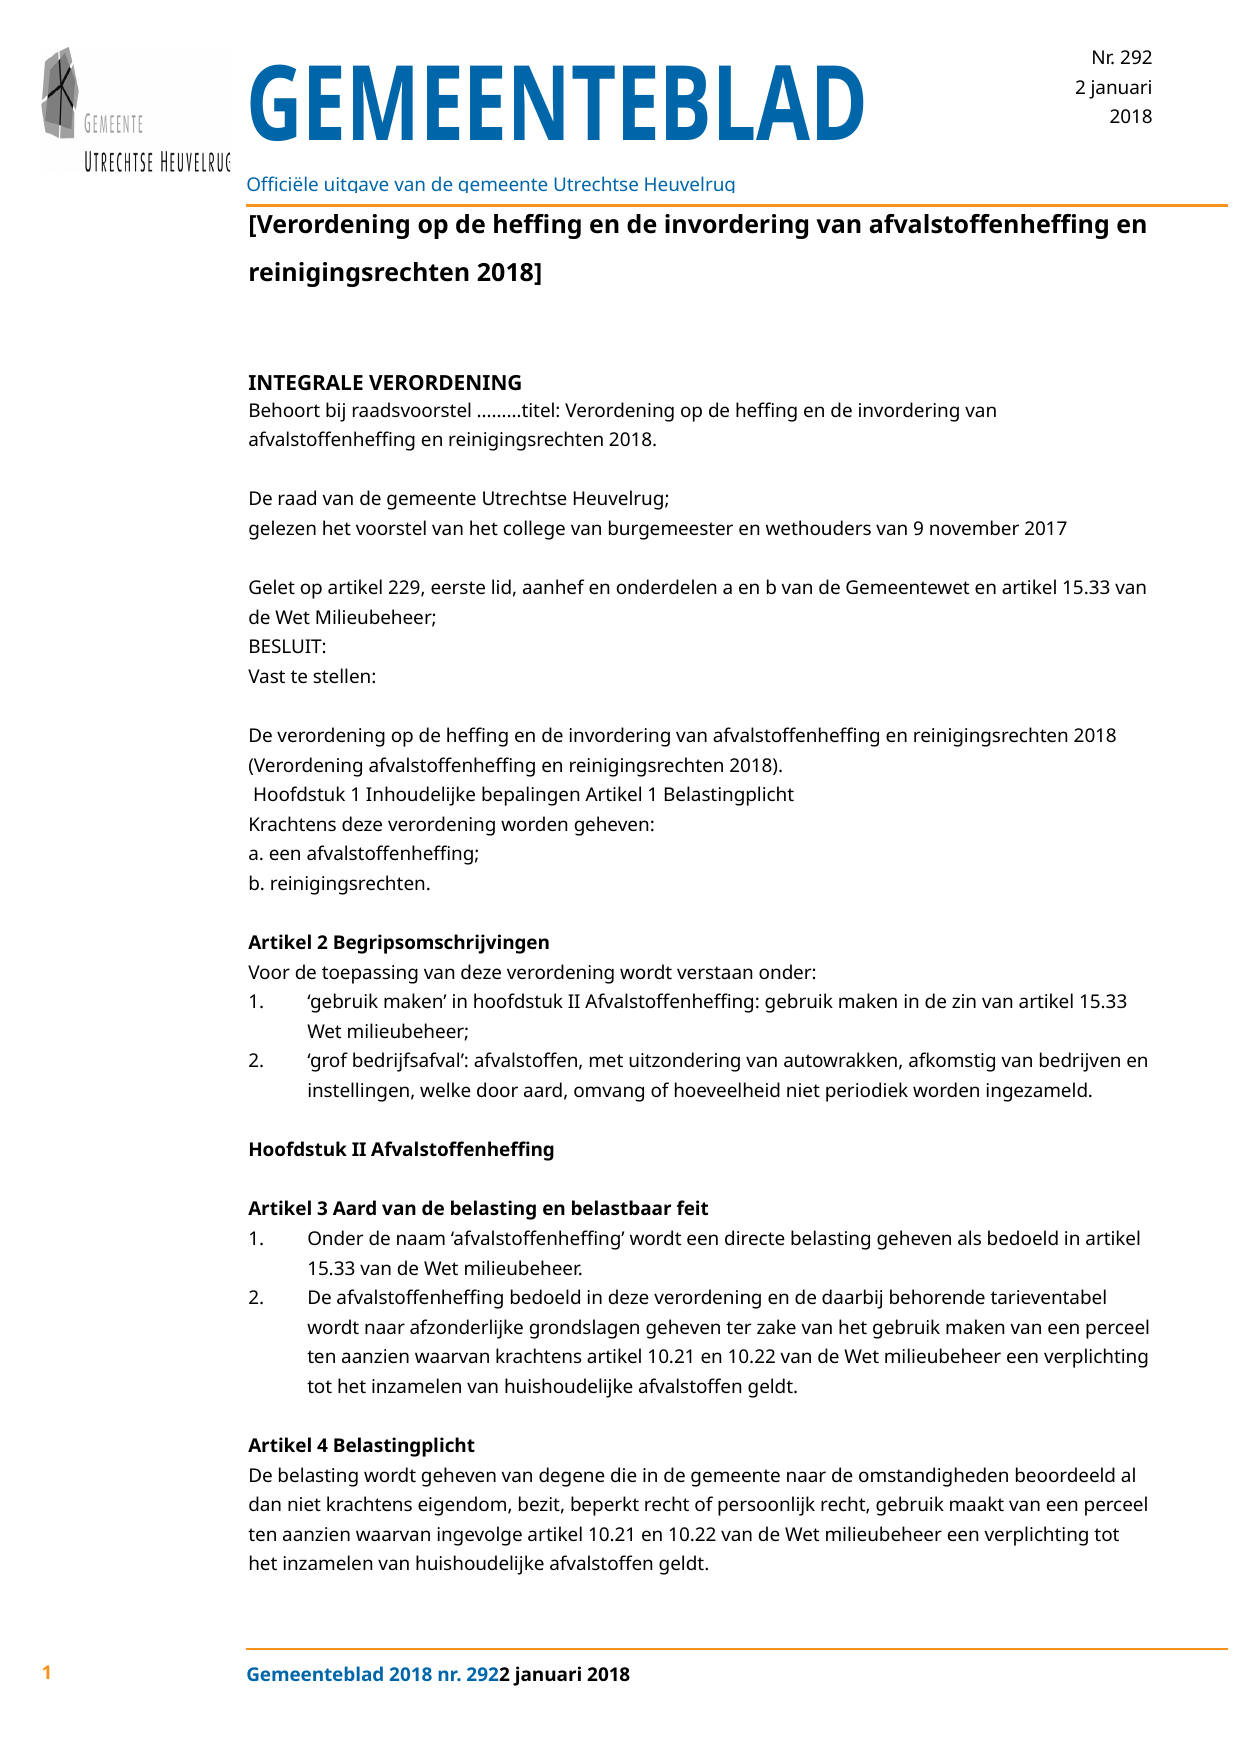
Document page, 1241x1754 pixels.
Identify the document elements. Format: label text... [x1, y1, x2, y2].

text Hoofdstuk II Afvalstoffenheffing [248, 1136, 1152, 1162]
text a. een afvalstoffenheffing; [248, 841, 1152, 866]
picture [41, 47, 231, 172]
text De belasting wordt geheven van degene die in de gemeente naar de omstandigheden beoordeeld al dan niet krachtens eigendom, bezit, beperkt recht of persoonlijk recht, gebruik maakt van een perceel ten aanzien waarvan ingevolge artikel 10.21 en 10.22 van de Wet milieubeheer een verplichting tot het inzamelen van huishoudelijke afvalstoffen geldt. [248, 1462, 1152, 1576]
text Vast te stellen: [248, 663, 1152, 689]
text gelezen het voorstel van het college van burgemeester en wethouders van 9 november 2017 [248, 515, 1152, 541]
list Onder de naam ‘afvalstoffenheffing’ wordt een directe belasting geheven als bedoeld in artikel 15.33 van de Wet milieubeheer. [248, 1225, 1152, 1280]
text INTEGRALE VERORDENING [248, 368, 1152, 397]
text Behoort bij raadsvoorstel ………titel: Verordening op de heffing en de invordering van afvalstoffenheffing en reinigingsrechten 2018. [248, 397, 1152, 452]
list ‘grof bedrijfsafval’: afvalstoffen, met uitzondering van autowrakken, afkomstig van bedrijven en instellingen, welke door aard, omvang of hoeveelheid niet periodiek worden ingezameld. [248, 1048, 1152, 1103]
text Artikel 4 Belastingplicht [248, 1432, 1152, 1458]
text Gelet op artikel 229, eerste lid, aanhef en onderdelen a en b van de Gemeentewet en artikel 15.33 van de Wet Milieubeheer; [248, 574, 1152, 629]
text BESLUIT: [248, 633, 1152, 659]
text [Verordening op de heffing en de invordering van afvalstoffenheffing en reinigingsrechten 2018] [248, 207, 1152, 288]
list De afvalstoffenheffing bedoeld in deze verordening en de daarbij behorende tarieventabel wordt naar afzonderlijke grondslagen geheven ter zake van het gebruik maken van een perceel ten aanzien waarvan krachtens artikel 10.21 en 10.22 van de Wet milieubeheer een verplichting tot het inzamelen van huishoudelijke afvalstoffen geldt. [248, 1284, 1152, 1399]
text De raad van de gemeente Utrechtse Heuvelrug; [248, 486, 1152, 511]
text Artikel 3 Aard van de belasting en belastbaar feit [248, 1196, 1152, 1221]
list ‘gebruik maken’ in hoofdstuk II Afvalstoffenheffing: gebruik maken in de zin van artikel 15.33 Wet milieubeheer; [248, 988, 1152, 1044]
text Krachtens deze verordening worden geheven: [248, 811, 1152, 837]
text Voor de toepassing van deze verordening wordt verstaan onder: [248, 959, 1152, 984]
text b. reinigingsrechten. [248, 870, 1152, 896]
text Hoofdstuk 1 Inhoudelijke bepalingen Artikel 1 Belastingplicht [248, 781, 1152, 807]
text De verordening op de heffing en de invordering van afvalstoffenheffing en reinigingsrechten 2018 (Verordening afvalstoffenheffing en reinigingsrechten 2018). [248, 722, 1152, 777]
text Artikel 2 Begripsomschrijvingen [248, 929, 1152, 955]
